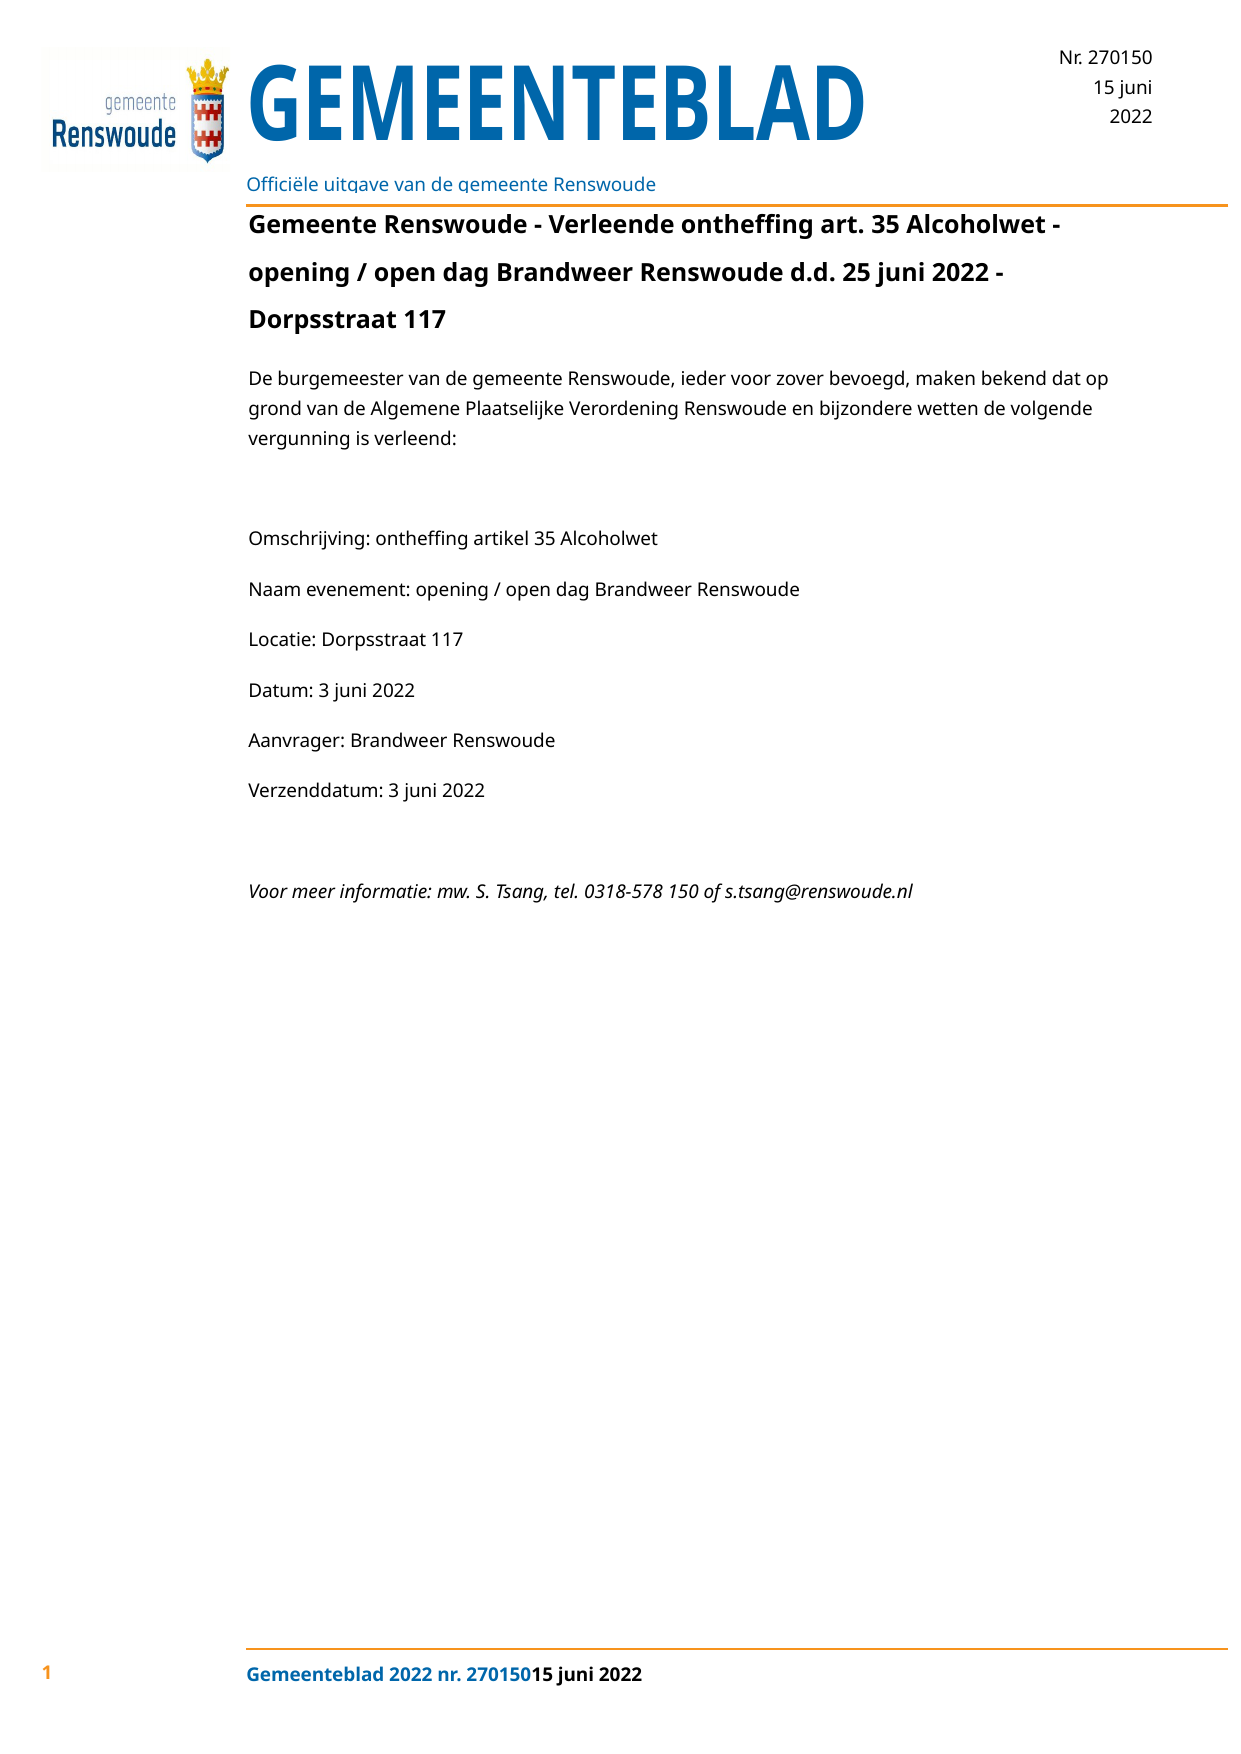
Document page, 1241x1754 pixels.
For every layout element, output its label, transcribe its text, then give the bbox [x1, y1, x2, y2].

text Aanvrager: Brandweer Renswoude [248, 727, 1152, 753]
text Naam evenement: opening / open dag Brandweer Renswoude [248, 576, 1152, 602]
text Voor meer informatie: mw. S. Tsang, tel. 0318-578 150 of s.tsang@renswoude.nl [248, 878, 1152, 904]
text Locatie: Dorpsstraat 117 [248, 626, 1152, 652]
text Omschrijving: ontheffing artikel 35 Alcoholwet [248, 526, 1152, 551]
text Verzenddatum: 3 juni 2022 [248, 778, 1152, 803]
text De burgemeester van de gemeente Renswoude, ieder voor zover bevoegd, maken bekend dat op grond van de Algemene Plaatselijke Verordening Renswoude en bijzondere wetten de volgende vergunning is verleend: [248, 366, 1152, 450]
text Gemeente Renswoude - Verleende ontheffing art. 35 Alcoholwet - opening / open dag Brandweer Renswoude d.d. 25 juni 2022 - Dorpsstraat 117 [248, 207, 1152, 336]
text Datum: 3 juni 2022 [248, 677, 1152, 702]
picture [41, 47, 231, 172]
